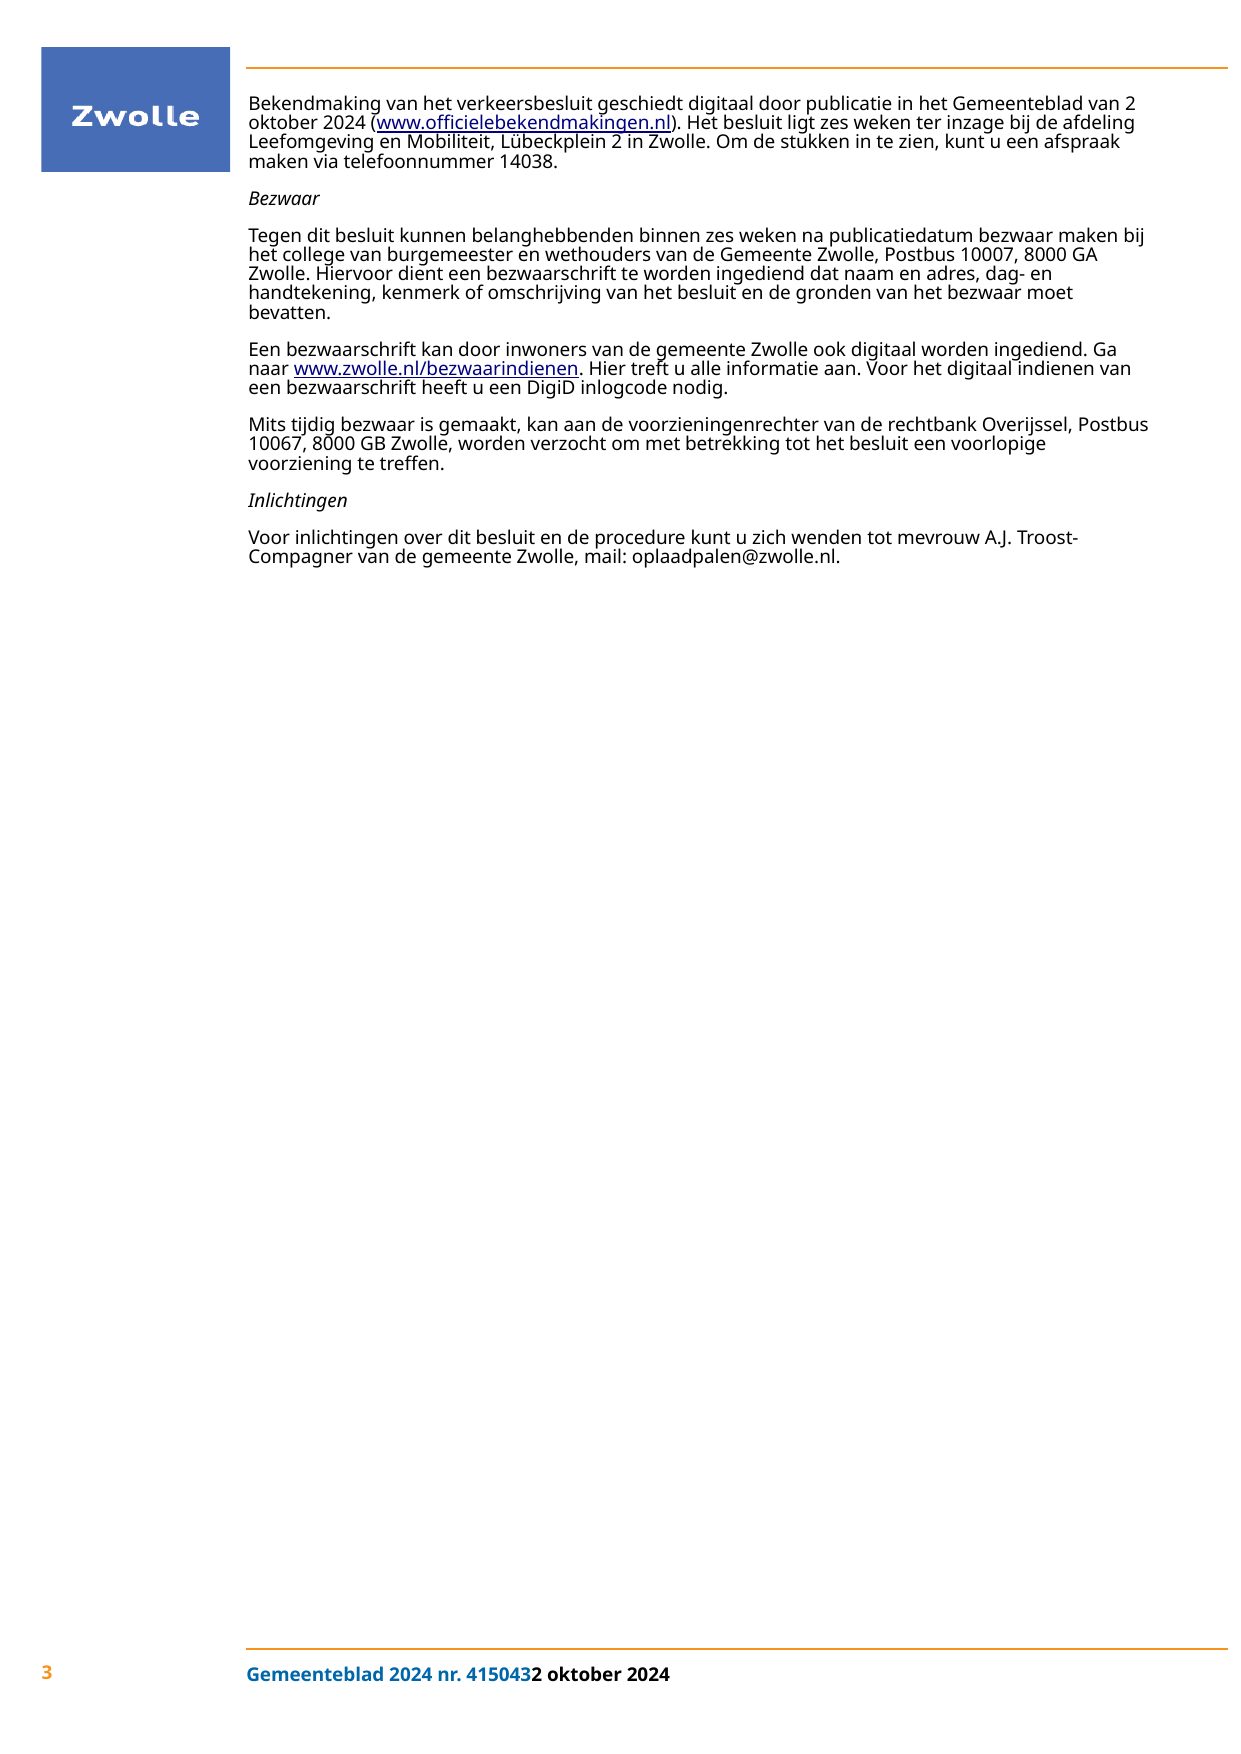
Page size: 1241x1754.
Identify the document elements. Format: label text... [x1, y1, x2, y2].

text Mits tijdig bezwaar is gemaakt, kan aan de voorzieningenrechter van de rechtbank Overijssel, Postbus 10067, 8000 GB Zwolle, worden verzocht om met betrekking tot het besluit een voorlopige voorziening te treffen. [248, 416, 1152, 474]
text Tegen dit besluit kunnen belanghebbenden binnen zes weken na publicatiedatum bezwaar maken bij het college van burgemeester en wethouders van de Gemeente Zwolle, Postbus 10007, 8000 GA Zwolle. Hiervoor dient een bezwaarschrift te worden ingediend dat naam en adres, dag- en handtekening, kenmerk of omschrijving van het besluit en de gronden van het bezwaar moet bevatten. [248, 227, 1152, 323]
text Bezwaar [248, 189, 1152, 209]
text Inlichtingen [248, 492, 1152, 511]
text Bekendmaking van het verkeersbesluit geschiedt digitaal door publicatie in het Gemeenteblad van 2 oktober 2024 (www.officielebekendmakingen.nl). Het besluit ligt zes weken ter inzage bij de afdeling Leefomgeving en Mobiliteit, Lübeckplein 2 in Zwolle. Om de stukken in te zien, kunt u een afspraak maken via telefoonnummer 14038. [248, 95, 1152, 172]
text Een bezwaarschrift kan door inwoners van de gemeente Zwolle ook digitaal worden ingediend. Ga naar www.zwolle.nl/bezwaarindienen. Hier treft u alle informatie aan. Voor het digitaal indienen van een bezwaarschrift heeft u een DigiD inlogcode nodig. [248, 341, 1152, 398]
text Voor inlichtingen over dit besluit en de procedure kunt u zich wenden tot mevrouw A.J. Troost-Compagner van de gemeente Zwolle, mail: oplaadpalen@zwolle.nl. [248, 529, 1152, 567]
picture [41, 47, 231, 172]
